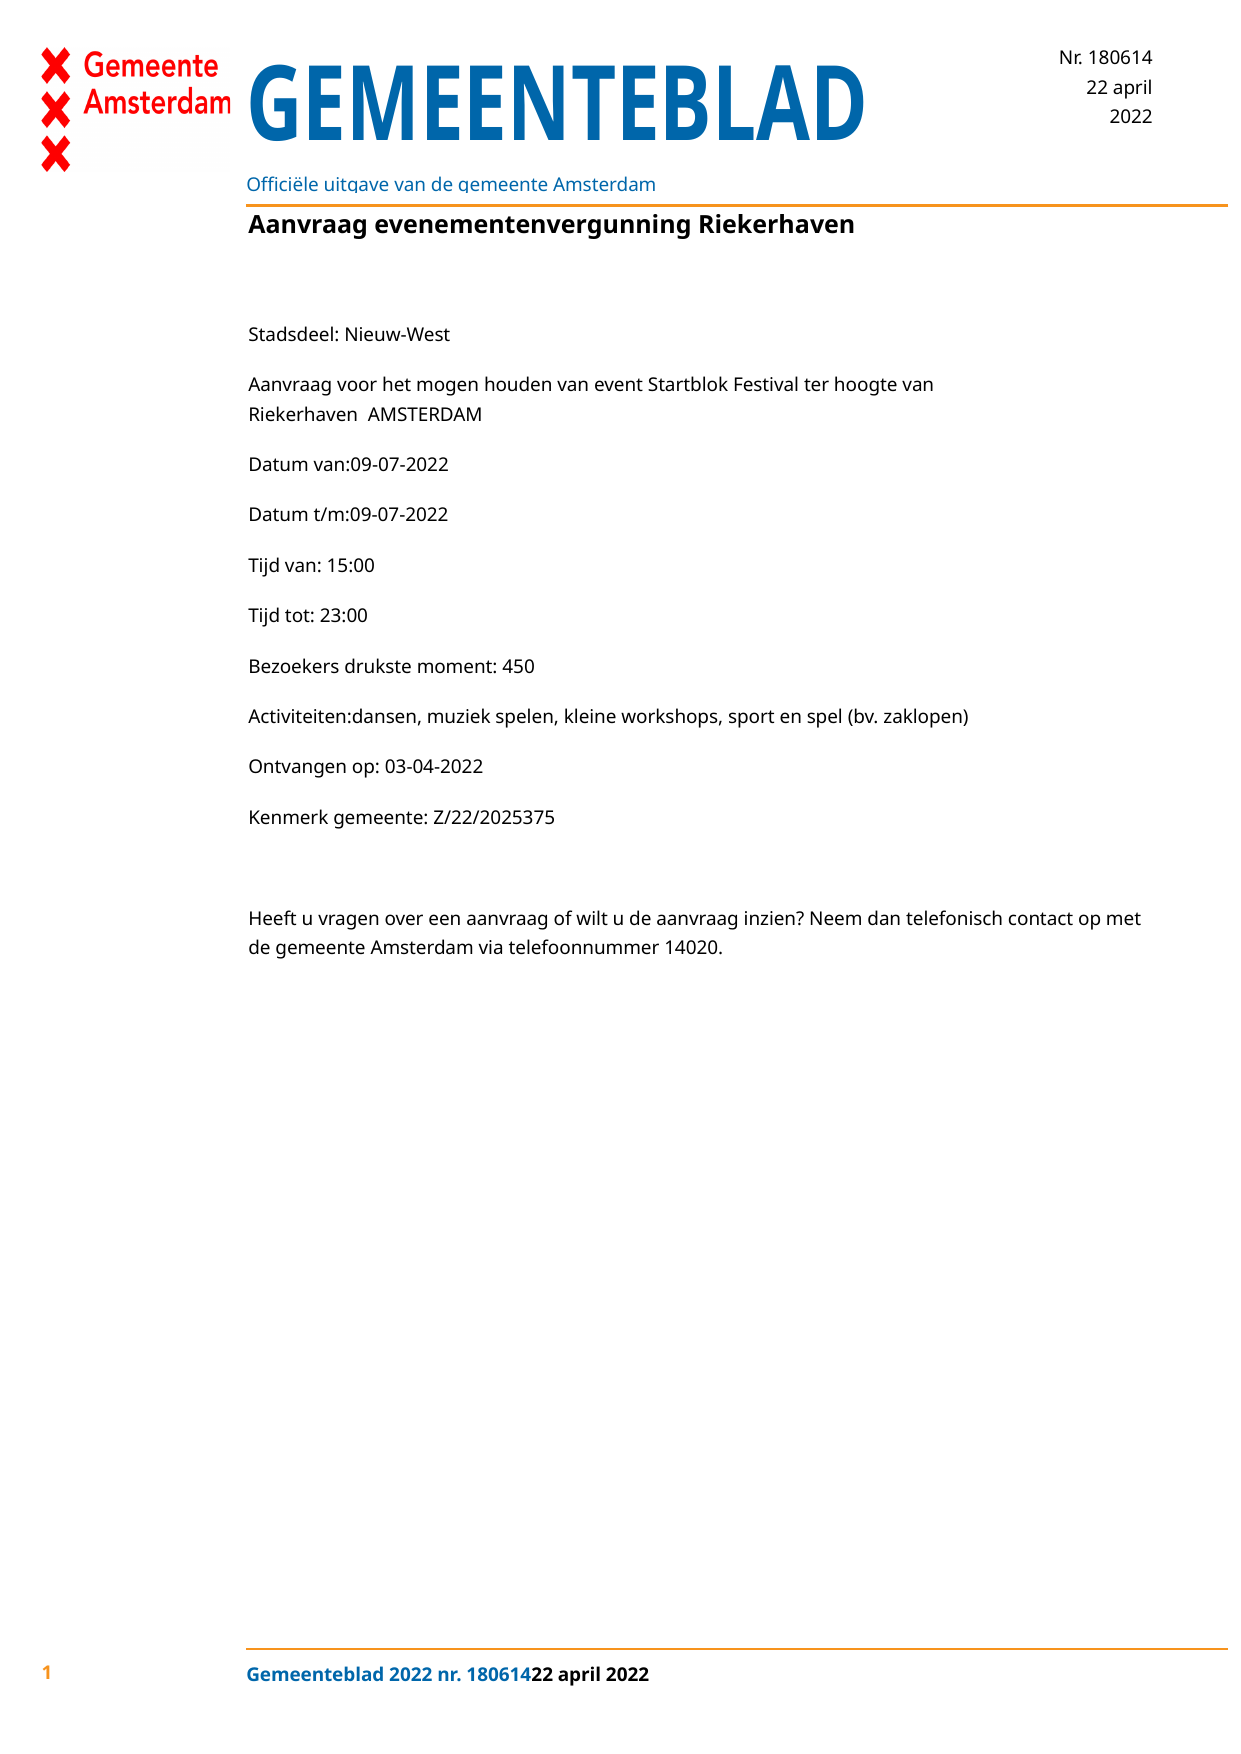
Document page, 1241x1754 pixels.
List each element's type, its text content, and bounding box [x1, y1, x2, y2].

text Activiteiten:dansen, muziek spelen, kleine workshops, sport en spel (bv. zaklopen) [248, 703, 1152, 729]
text Bezoekers drukste moment: 450 [248, 653, 1152, 678]
text Aanvraag evenementenvergunning Riekerhaven [248, 207, 1152, 241]
picture [41, 47, 231, 172]
text Kenmerk gemeente: Z/22/2025375 [248, 804, 1152, 830]
text Stadsdeel: Nieuw-West [248, 321, 1152, 346]
text Tijd van: 15:00 [248, 552, 1152, 578]
text Datum van:09-07-2022 [248, 451, 1152, 477]
text Heeft u vragen over een aanvraag of wilt u de aanvraag inzien? Neem dan telefonisch contact op met de gemeente Amsterdam via telefoonnummer 14020. [248, 905, 1152, 960]
text Aanvraag voor het mogen houden van event Startblok Festival ter hoogte van Riekerhaven AMSTERDAM [248, 371, 1152, 426]
text Ontvangen op: 03-04-2022 [248, 754, 1152, 779]
text Datum t/m:09-07-2022 [248, 502, 1152, 527]
text Tijd tot: 23:00 [248, 602, 1152, 628]
